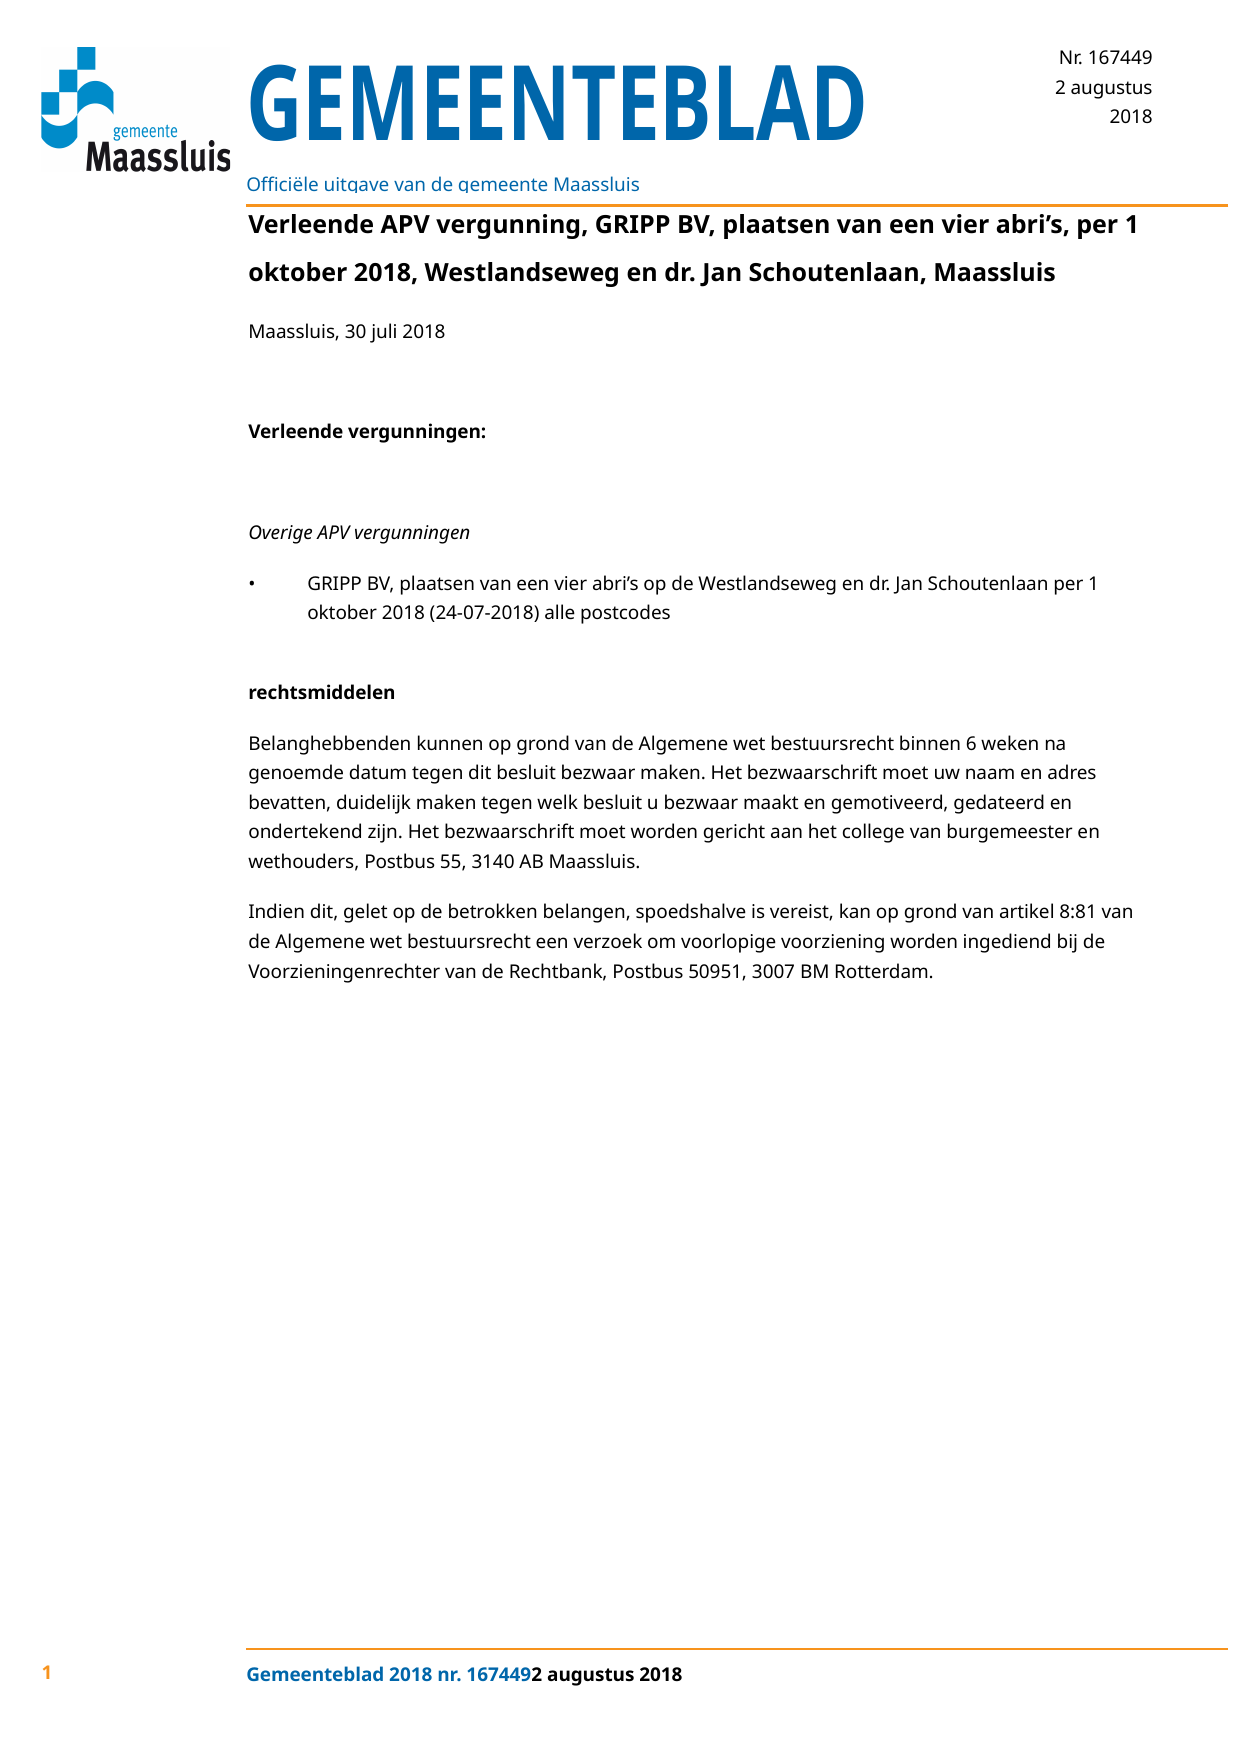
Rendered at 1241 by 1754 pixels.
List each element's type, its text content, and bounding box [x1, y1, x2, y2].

text Indien dit, gelet op de betrokken belangen, spoedshalve is vereist, kan op grond van artikel 8:81 van de Algemene wet bestuursrecht een verzoek om voorlopige voorziening worden ingediend bij de Voorzieningenrechter van de Rechtbank, Postbus 50951, 3007 BM Rotterdam. [248, 899, 1152, 984]
picture [41, 47, 77, 92]
text Maassluis, 30 juli 2018 [248, 318, 1152, 344]
text Verleende APV vergunning, GRIPP BV, plaatsen van een vier abri’s, per 1 oktober 2018, Westlandseweg en dr. Jan Schoutenlaan, Maassluis [248, 207, 1152, 288]
list GRIPP BV, plaatsen van een vier abri’s op de Westlandseweg en dr. Jan Schoutenlaan per 1 oktober 2018 (24-07-2018) alle postcodes [248, 570, 1152, 625]
text Overige APV vergunningen [248, 519, 1152, 545]
picture [41, 47, 231, 172]
text Belanghebbenden kunnen op grond van de Algemene wet bestuursrecht binnen 6 weken na genoemde datum tegen dit besluit bezwaar maken. Het bezwaarschrift moet uw naam en adres bevatten, duidelijk maken tegen welk besluit u bezwaar maakt en gemotiveerd, gedateerd en ondertekend zijn. Het bezwaarschrift moet worden gericht aan het college van burgemeester en wethouders, Postbus 55, 3140 AB Maassluis. [248, 730, 1152, 874]
text Verleende vergunningen: [248, 419, 1152, 444]
text rechtsmiddelen [248, 679, 1152, 705]
